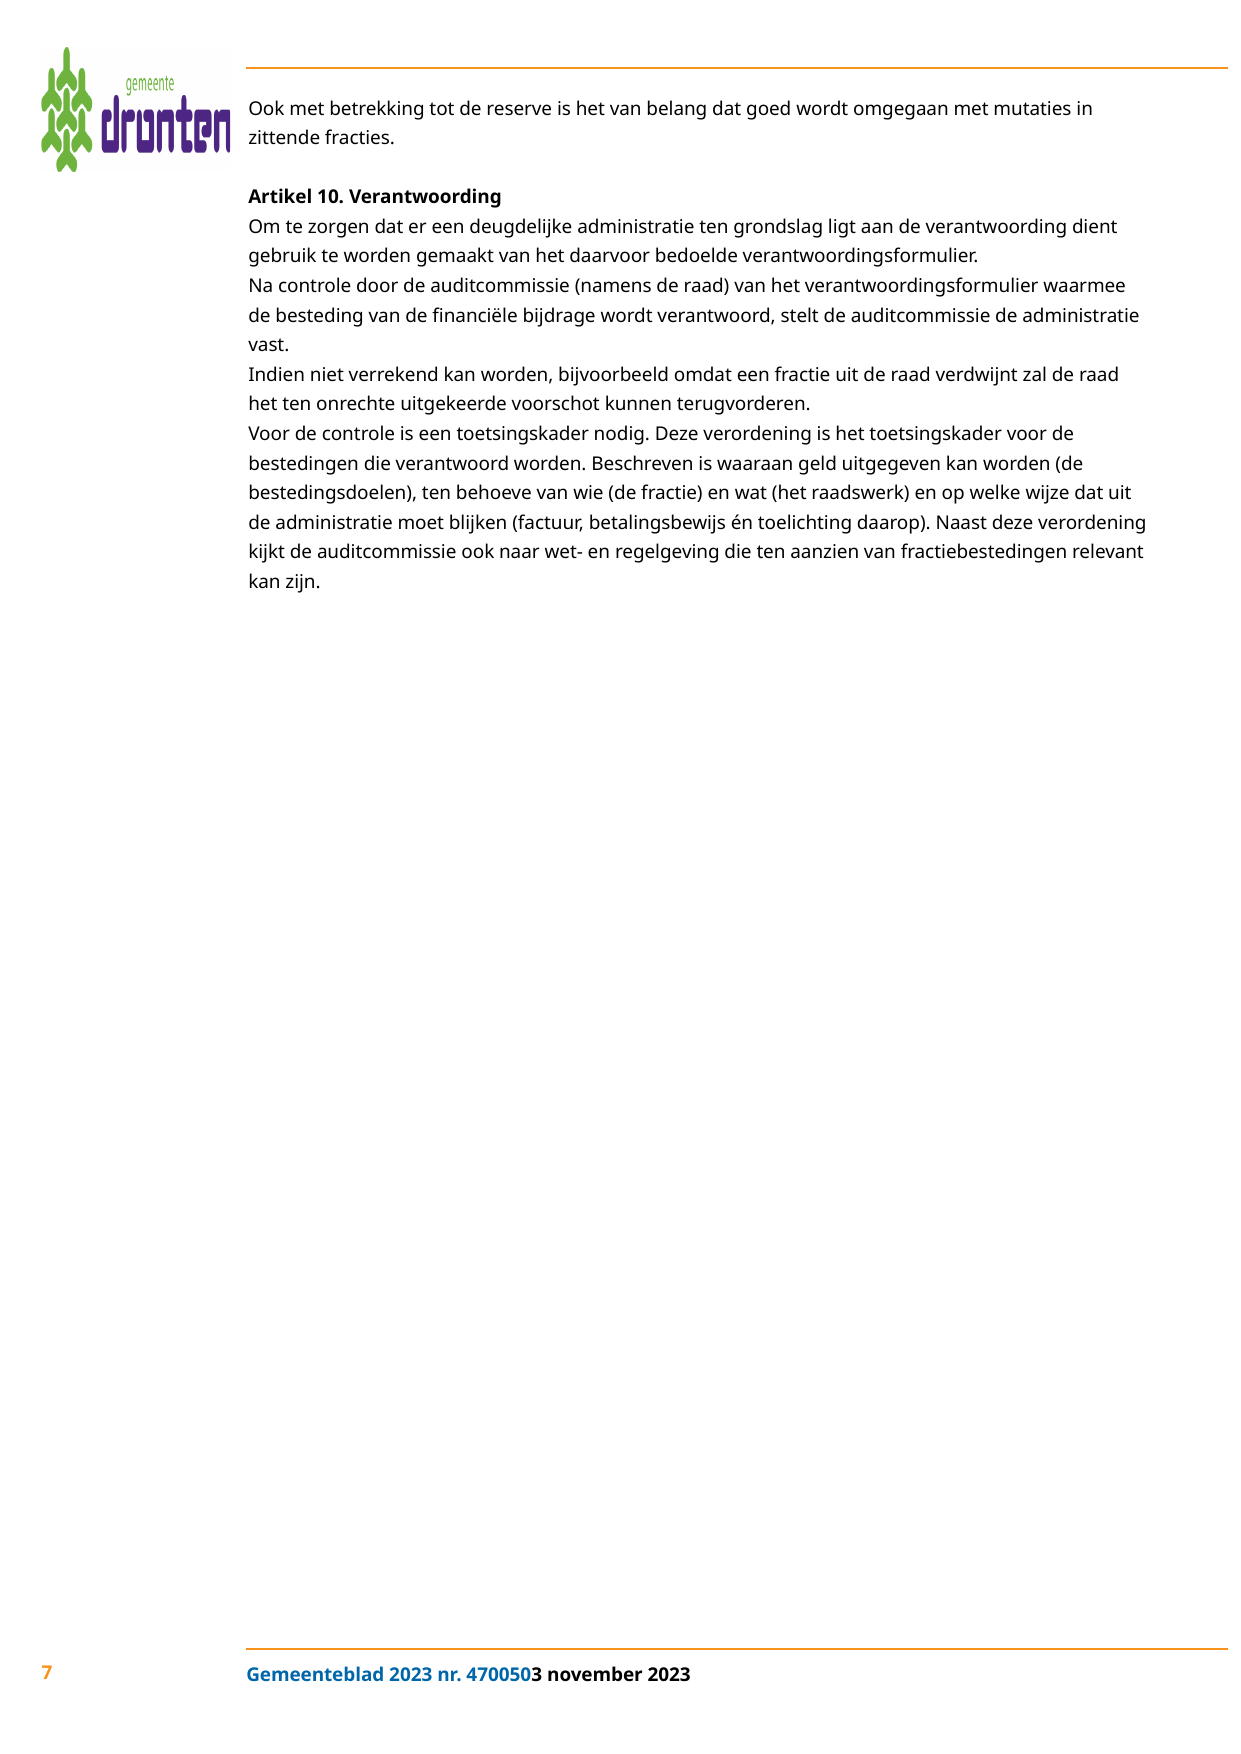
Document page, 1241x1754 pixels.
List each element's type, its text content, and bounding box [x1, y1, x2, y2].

picture [41, 47, 231, 172]
text Ook met betrekking tot de reserve is het van belang dat goed wordt omgegaan met mutaties in zittende fracties. [248, 95, 1152, 150]
text Indien niet verrekend kan worden, bijvoorbeeld omdat een fractie uit de raad verdwijnt zal de raad het ten onrechte uitgekeerde voorschot kunnen terugvorderen. [248, 361, 1152, 416]
text Voor de controle is een toetsingskader nodig. Deze verordening is het toetsingskader voor de bestedingen die verantwoord worden. Beschreven is waaraan geld uitgegeven kan worden (de bestedingsdoelen), ten behoeve van wie (de fractie) en wat (het raadswerk) en op welke wijze dat uit de administratie moet blijken (factuur, betalingsbewijs én toelichting daarop). Naast deze verordening kijkt de auditcommissie ook naar wet- en regelgeving die ten aanzien van fractiebestedingen relevant kan zijn. [248, 420, 1152, 594]
text Om te zorgen dat er een deugdelijke administratie ten grondslag ligt aan de verantwoording dient gebruik te worden gemaakt van het daarvoor bedoelde verantwoordingsformulier. [248, 213, 1152, 268]
text Na controle door de auditcommissie (namens de raad) van het verantwoordingsformulier waarmee de besteding van de financiële bijdrage wordt verantwoord, stelt de auditcommissie de administratie vast. [248, 272, 1152, 357]
text Artikel 10. Verantwoording [248, 183, 1152, 209]
